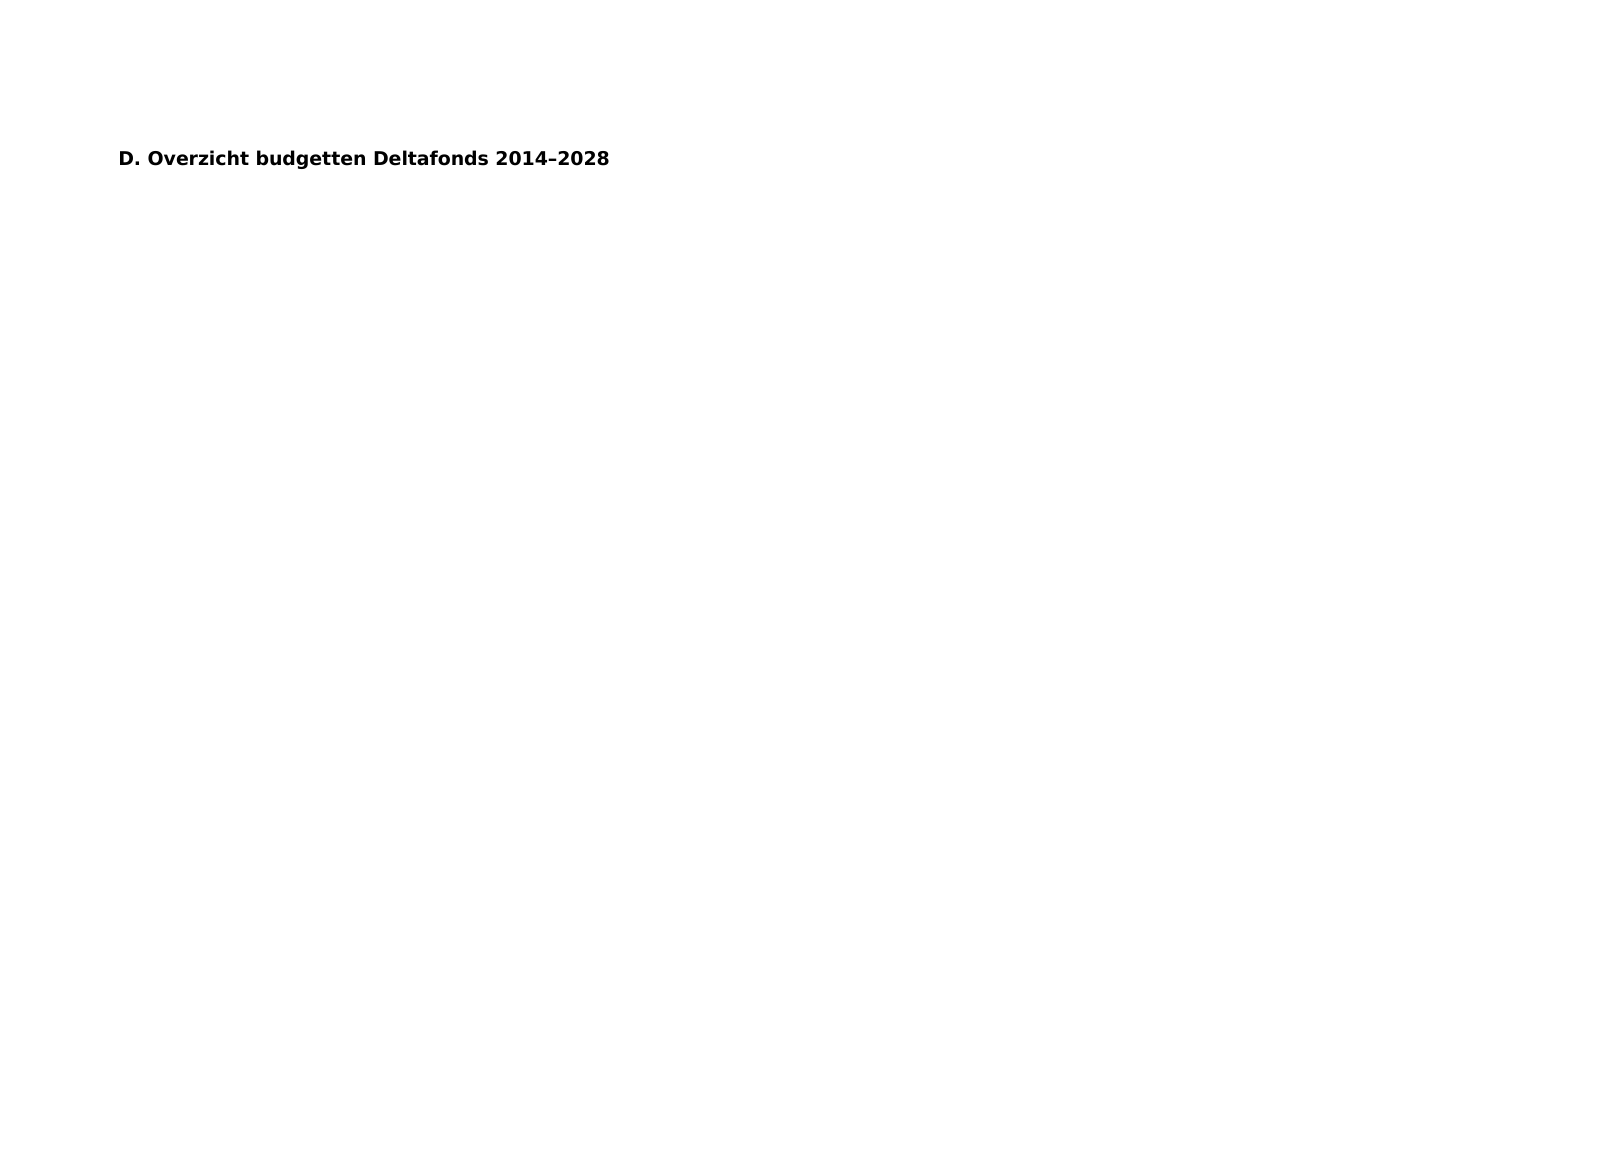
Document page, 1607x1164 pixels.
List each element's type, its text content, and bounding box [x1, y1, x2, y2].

subtitle D. Overzicht budgetten Deltafonds 2014–2028 [118, 148, 1488, 170]
